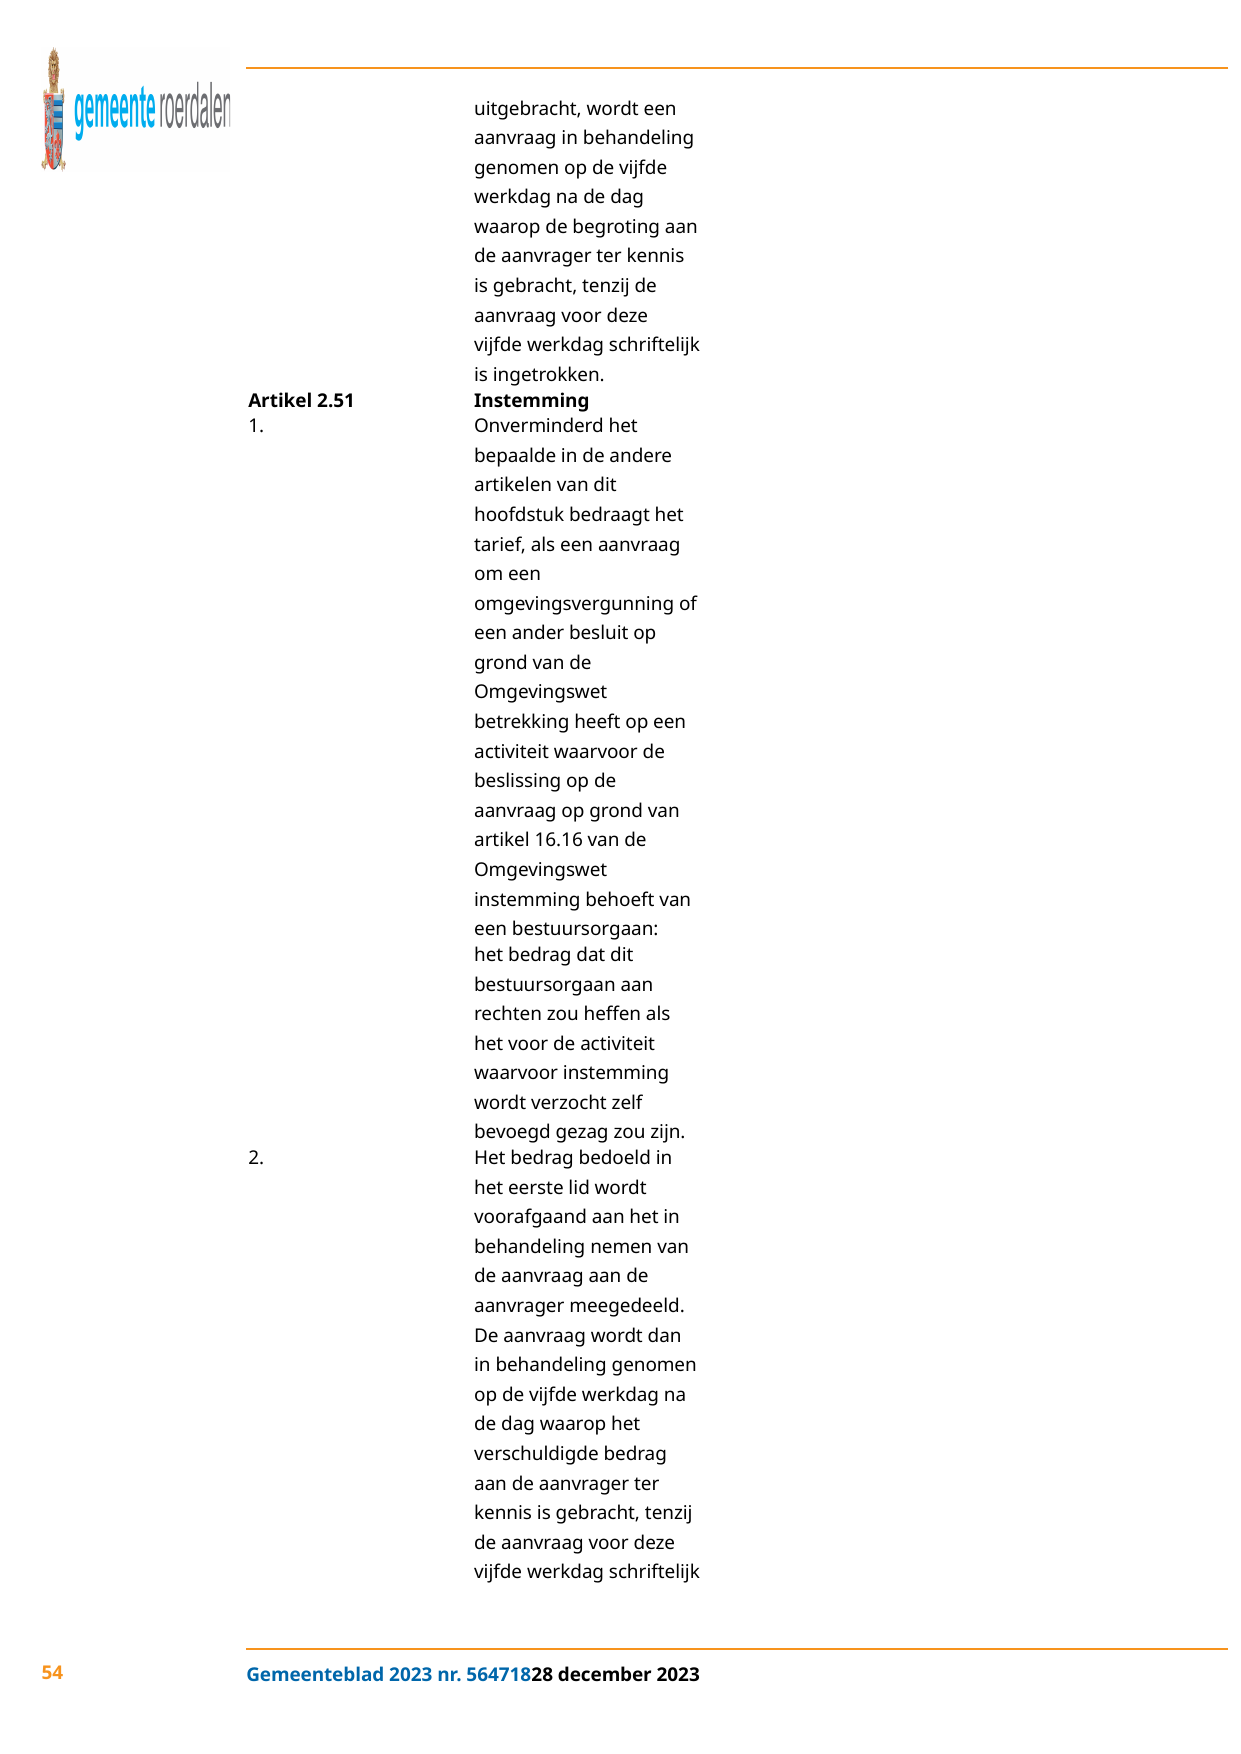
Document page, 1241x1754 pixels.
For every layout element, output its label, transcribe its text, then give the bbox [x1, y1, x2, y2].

table_cell Artikel 2.51 [248, 387, 474, 412]
table_cell het bedrag dat dit bestuursorgaan aan rechten zou heffen als het voor de activiteit waarvoor instemming wordt verzocht zelf bevoegd gezag zou zijn. [474, 941, 700, 1144]
table_cell Het bedrag bedoeld in het eerste lid wordt voorafgaand aan het in behandeling nemen van de aanvraag aan de aanvrager meegedeeld. De aanvraag wordt dan in behandeling genomen op de vijfde werkdag na de dag waarop het verschuldigde bedrag aan de aanvrager ter kennis is gebracht, tenzij de aanvraag voor deze vijfde werkdag schriftelijk [474, 1144, 700, 1584]
table_cell [926, 95, 1152, 387]
table_cell [926, 1144, 1152, 1584]
table_cell [926, 387, 1152, 412]
table_cell [248, 941, 474, 1144]
table_cell 2. [248, 1144, 474, 1584]
table_cell [700, 1144, 926, 1584]
table_cell [248, 95, 474, 387]
table_cell [926, 941, 1152, 1144]
table_cell [700, 95, 926, 387]
table_cell uitgebracht, wordt een aanvraag in behandeling genomen op de vijfde werkdag na de dag waarop de begroting aan de aanvrager ter kennis is gebracht, tenzij de aanvraag voor deze vijfde werkdag schriftelijk is ingetrokken. [474, 95, 700, 387]
picture [41, 47, 231, 172]
table_cell 1. [248, 413, 474, 941]
table_cell Onverminderd het bepaalde in de andere artikelen van dit hoofdstuk bedraagt het tarief, als een aanvraag om een omgevingsvergunning of een ander besluit op grond van de Omgevingswet betrekking heeft op een activiteit waarvoor de beslissing op de aanvraag op grond van artikel 16.16 van de Omgevingswet instemming behoeft van een bestuursorgaan: [474, 413, 700, 941]
table_cell Instemming [474, 387, 700, 412]
table_cell [700, 387, 926, 412]
table_cell [700, 941, 926, 1144]
table_cell [700, 413, 926, 941]
table_cell [926, 413, 1152, 941]
